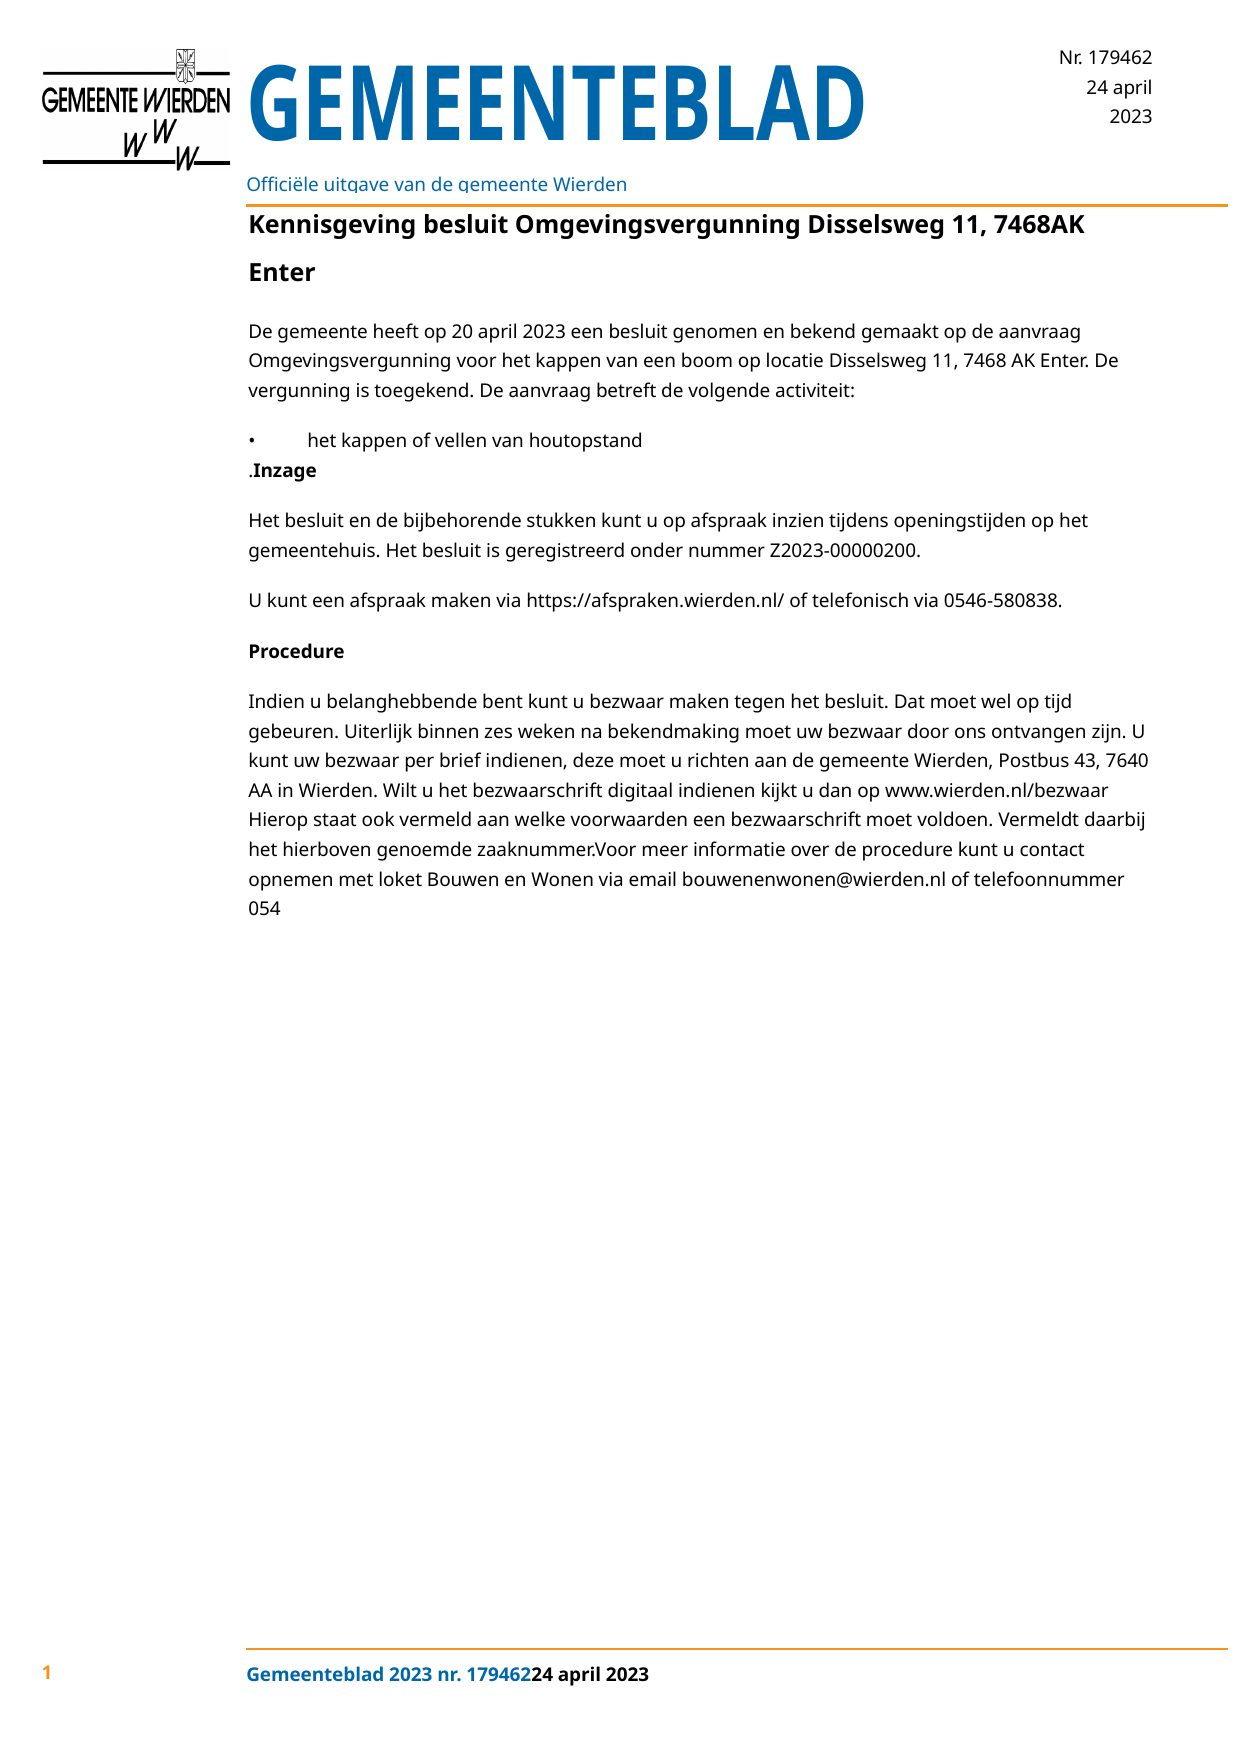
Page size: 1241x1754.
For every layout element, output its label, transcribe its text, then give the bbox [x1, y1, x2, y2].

text .Inzage [248, 457, 1152, 483]
text Indien u belanghebbende bent kunt u bezwaar maken tegen het besluit. Dat moet wel op tijd gebeuren. Uiterlijk binnen zes weken na bekendmaking moet uw bezwaar door ons ontvangen zijn. U kunt uw bezwaar per brief indienen, deze moet u richten aan de gemeente Wierden, Postbus 43, 7640 AA in Wierden. Wilt u het bezwaarschrift digitaal indienen kijkt u dan op www.wierden.nl/bezwaar Hierop staat ook vermeld aan welke voorwaarden een bezwaarschrift moet voldoen. Vermeldt daarbij het hierboven genoemde zaaknummer.Voor meer informatie over de procedure kunt u contact opnemen met loket Bouwen en Wonen via email bouwenenwonen@wierden.nl of telefoonnummer 054 [248, 688, 1152, 921]
list het kappen of vellen van houtopstand [248, 427, 1152, 453]
text U kunt een afspraak maken via https://afspraken.wierden.nl/ of telefonisch via 0546-580838. [248, 587, 1152, 613]
text De gemeente heeft op 20 april 2023 een besluit genomen en bekend gemaakt op de aanvraag Omgevingsvergunning voor het kappen van een boom op locatie Disselsweg 11, 7468 AK Enter. De vergunning is toegekend. De aanvraag betreft de volgende activiteit: [248, 318, 1152, 403]
text Kennisgeving besluit Omgevingsvergunning Disselsweg 11, 7468AK Enter [248, 207, 1152, 288]
picture [41, 47, 231, 172]
text Procedure [248, 638, 1152, 664]
text Het besluit en de bijbehorende stukken kunt u op afspraak inzien tijdens openingstijden op het gemeentehuis. Het besluit is geregistreerd onder nummer Z2023-00000200. [248, 507, 1152, 563]
